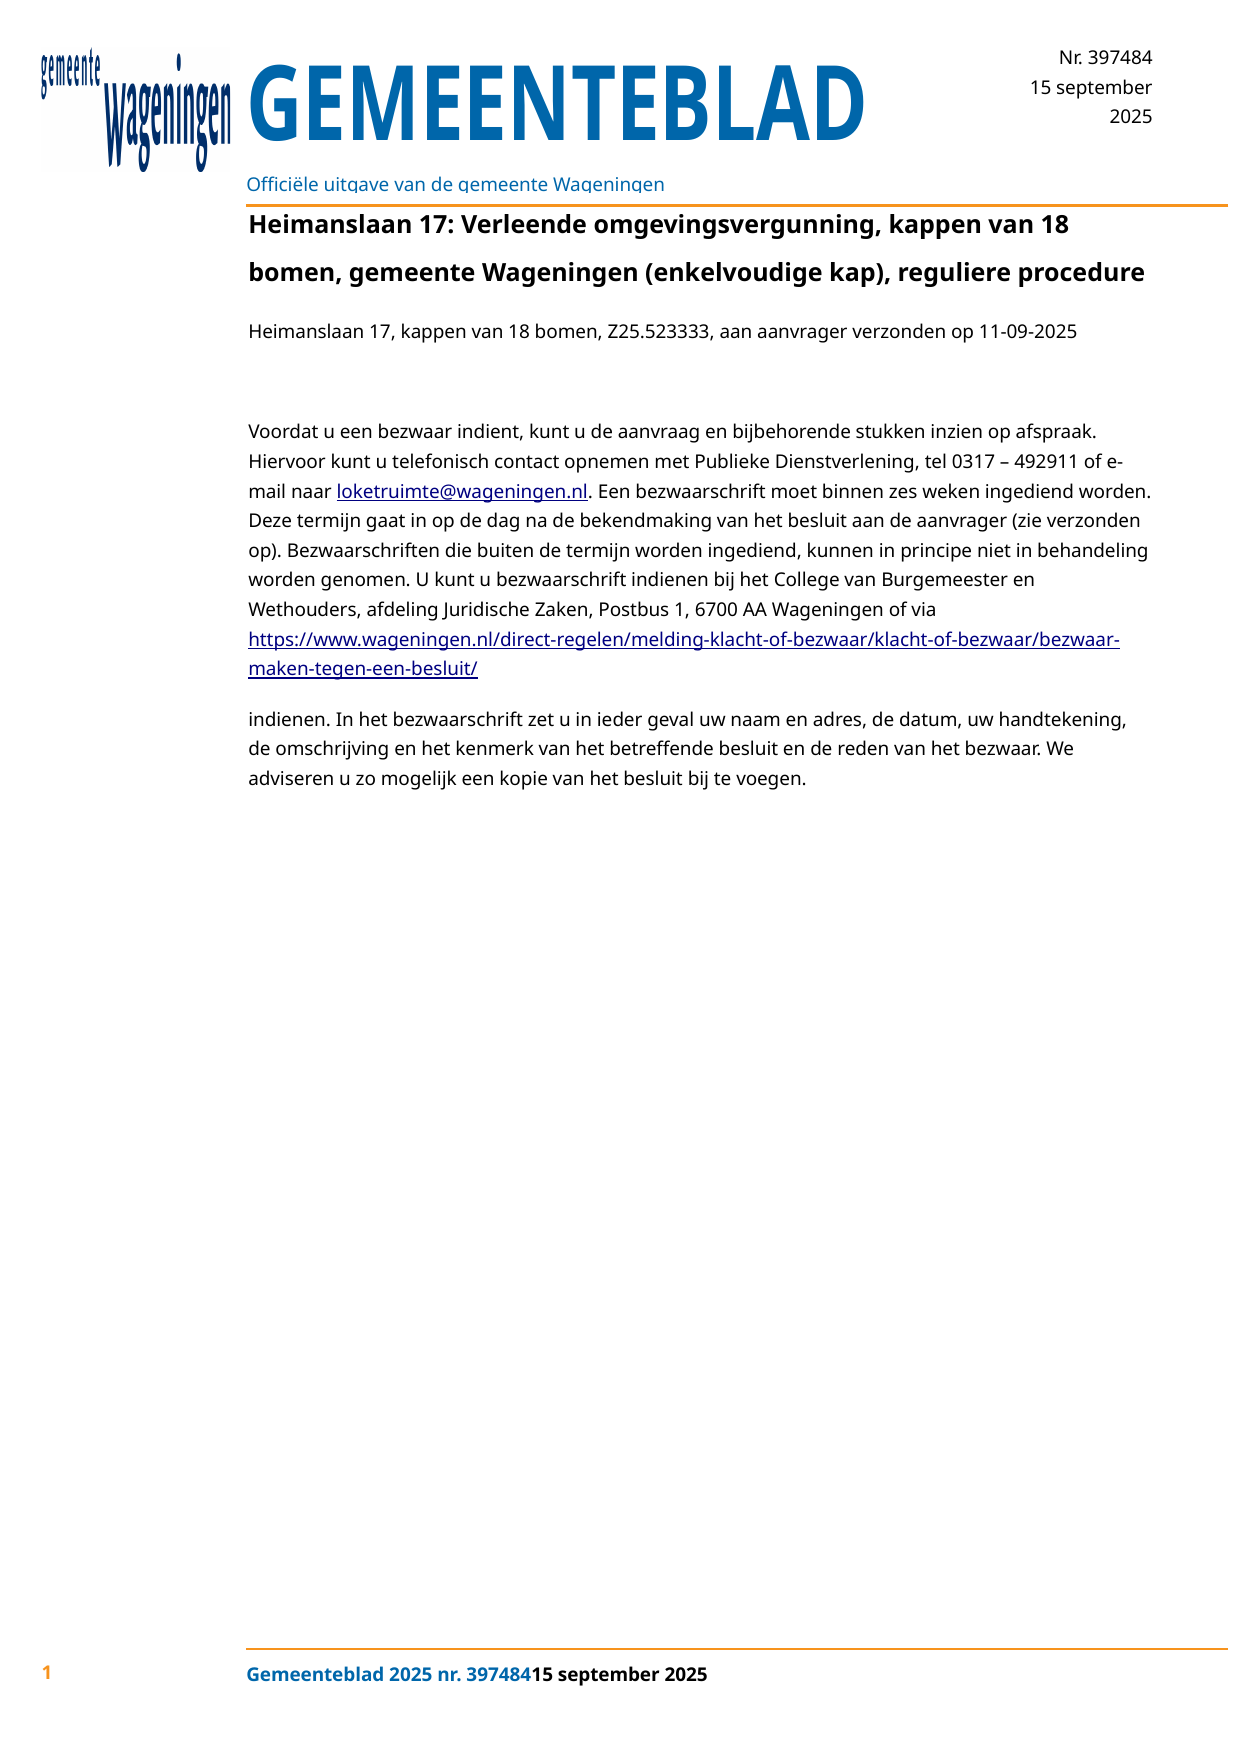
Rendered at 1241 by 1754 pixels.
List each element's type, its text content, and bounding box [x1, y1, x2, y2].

text indienen. In het bezwaarschrift zet u in ieder geval uw naam en adres, de datum, uw handtekening, de omschrijving en het kenmerk van het betreffende besluit en de reden van het bezwaar. We adviseren u zo mogelijk een kopie van het besluit bij te voegen. [248, 706, 1152, 791]
text Voordat u een bezwaar indient, kunt u de aanvraag en bijbehorende stukken inzien op afspraak. Hiervoor kunt u telefonisch contact opnemen met Publieke Dienstverlening, tel 0317 – 492911 of e-mail naar loketruimte@wageningen.nl. Een bezwaarschrift moet binnen zes weken ingediend worden. Deze termijn gaat in op de dag na de bekendmaking van het besluit aan de aanvrager (zie verzonden op). Bezwaarschriften die buiten de termijn worden ingediend, kunnen in principe niet in behandeling worden genomen. U kunt u bezwaarschrift indienen bij het College van Burgemeester en Wethouders, afdeling Juridische Zaken, Postbus 1, 6700 AA Wageningen of via https://www.wageningen.nl/direct-regelen/melding-klacht-of-bezwaar/klacht-of-bezwaar/bezwaar-maken-tegen-een-besluit/ [248, 419, 1152, 681]
picture [41, 47, 231, 172]
text Heimanslaan 17, kappen van 18 bomen, Z25.523333, aan aanvrager verzonden op 11-09-2025 [248, 318, 1152, 344]
text Heimanslaan 17: Verleende omgevingsvergunning, kappen van 18 bomen, gemeente Wageningen (enkelvoudige kap), reguliere procedure [248, 207, 1152, 288]
